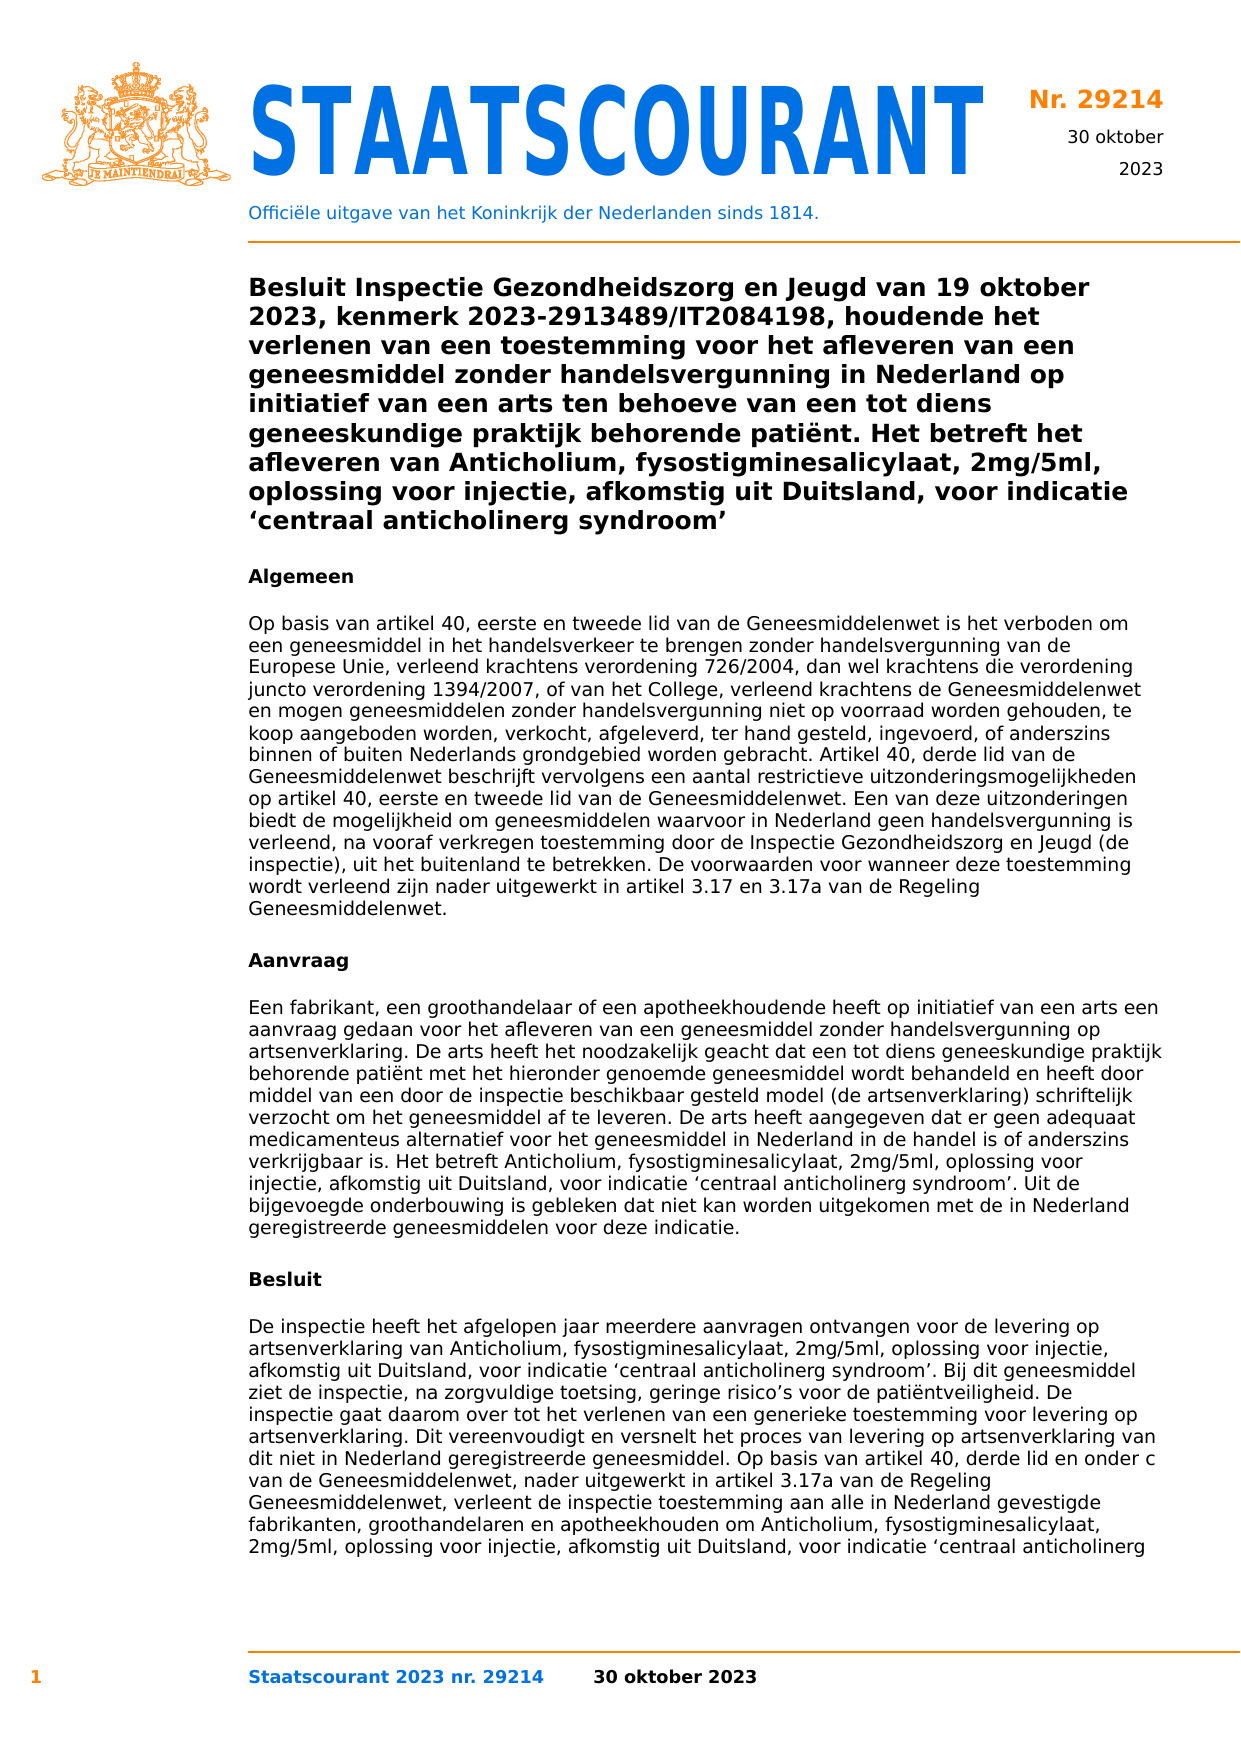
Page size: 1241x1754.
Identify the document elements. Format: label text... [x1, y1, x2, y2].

text Op basis van artikel 40, eerste en tweede lid van de Geneesmiddelenwet is het verboden om een geneesmiddel in het handelsverkeer te brengen zonder handelsvergunning van de Europese Unie, verleend krachtens verordening 726/2004, dan wel krachtens die verordening juncto verordening 1394/2007, of van het College, verleend krachtens de Geneesmiddelenwet en mogen geneesmiddelen zonder handelsvergunning niet op voorraad worden gehouden, te koop aangeboden worden, verkocht, afgeleverd, ter hand gesteld, ingevoerd, of anderszins binnen of buiten Nederlands grondgebied worden gebracht. Artikel 40, derde lid van de Geneesmiddelenwet beschrijft vervolgens een aantal restrictieve uitzonderingsmogelijkheden op artikel 40, eerste en tweede lid van de Geneesmiddelenwet. Een van deze uitzonderingen biedt de mogelijkheid om geneesmiddelen waarvoor in Nederland geen handelsvergunning is verleend, na vooraf verkregen toestemming door de Inspectie Gezondheidszorg en Jeugd (de inspectie), uit het buitenland te betrekken. De voorwaarden voor wanneer deze toestemming wordt verleend zijn nader uitgewerkt in artikel 3.17 en 3.17a van de Regeling Geneesmiddelenwet. [248, 612, 1163, 920]
subtitle Besluit [248, 1269, 1163, 1291]
table_cell 30 oktober [998, 121, 1240, 153]
table_cell 2023 [998, 153, 1240, 203]
table_header [25, 62, 248, 241]
table_cell Officiële uitgave van het Koninkrijk der Nederlanden sinds 1814. [248, 203, 1240, 241]
subtitle Aanvraag [248, 950, 1163, 972]
picture [41, 62, 231, 186]
subtitle Algemeen [248, 566, 1163, 587]
text Een fabrikant, een groothandelaar of een apotheekhoudende heeft op initiatief van een arts een aanvraag gedaan voor het afleveren van een geneesmiddel zonder handelsvergunning op artsenverklaring. De arts heeft het noodzakelijk geacht dat een tot diens geneeskundige praktijk behorende patiënt met het hieronder genoemde geneesmiddel wordt behandeld en heeft door middel van een door de inspectie beschikbaar gesteld model (de artsenverklaring) schriftelijk verzocht om het geneesmiddel af te leveren. De arts heeft aangegeven dat er geen adequaat medicamenteus alternatief voor het geneesmiddel in Nederland in de handel is of anderszins verkrijgbaar is. Het betreft Anticholium, fysostigminesalicylaat, 2mg/5ml, oplossing voor injectie, afkomstig uit Duitsland, voor indicatie ‘centraal anticholinerg syndroom’. Uit de bijgevoegde onderbouwing is gebleken dat niet kan worden uitgekomen met de in Nederland geregistreerde geneesmiddelen voor deze indicatie. [248, 997, 1163, 1239]
text De inspectie heeft het afgelopen jaar meerdere aanvragen ontvangen voor de levering op artsenverklaring van Anticholium, fysostigminesalicylaat, 2mg/5ml, oplossing voor injectie, afkomstig uit Duitsland, voor indicatie ‘centraal anticholinerg syndroom’. Bij dit geneesmiddel ziet de inspectie, na zorgvuldige toetsing, geringe risico’s voor de patiëntveiligheid. De inspectie gaat daarom over tot het verlenen van een generieke toestemming voor levering op artsenverklaring. Dit vereenvoudigt en versnelt het proces van levering op artsenverklaring van dit niet in Nederland geregistreerde geneesmiddel. Op basis van artikel 40, derde lid en onder c van de Geneesmiddelenwet, nader uitgewerkt in artikel 3.17a van de Regeling Geneesmiddelenwet, verleent de inspectie toestemming aan alle in Nederland gevestigde fabrikanten, groothandelaren en apotheekhouden om Anticholium, fysostigminesalicylaat, 2mg/5ml, oplossing voor injectie, afkomstig uit Duitsland, voor indicatie ‘centraal anticholinerg [248, 1316, 1163, 1558]
table_header STAATSCOURANT [248, 62, 998, 203]
subtitle Besluit Inspectie Gezondheidszorg en Jeugd van 19 oktober 2023, kenmerk 2023-2913489/IT2084198, houdende het verlenen van een toestemming voor het afleveren van een geneesmiddel zonder handelsvergunning in Nederland op initiatief van een arts ten behoeve van een tot diens geneeskundige praktijk behorende patiënt. Het betreft het afleveren van Anticholium, fysostigminesalicylaat, 2mg/5ml, oplossing voor injectie, afkomstig uit Duitsland, voor indicatie ‘centraal anticholinerg syndroom’ [248, 273, 1163, 536]
table_header Nr. 29214 [998, 62, 1240, 121]
